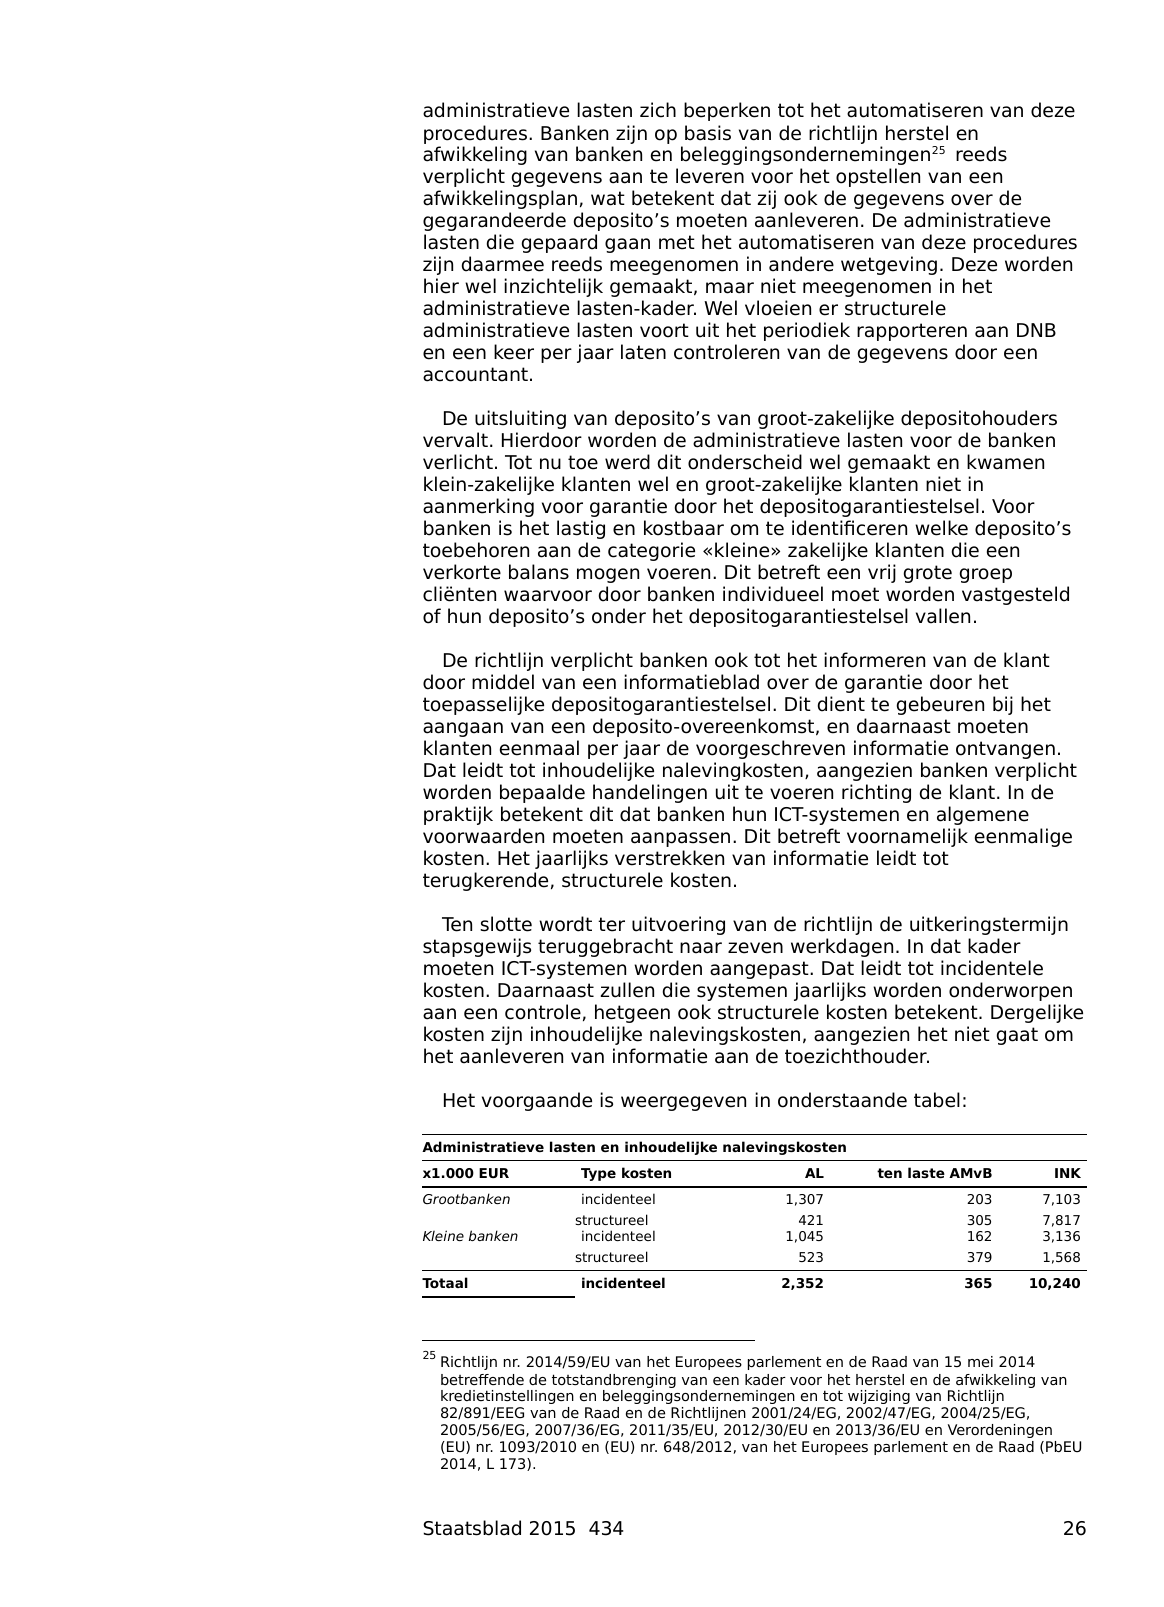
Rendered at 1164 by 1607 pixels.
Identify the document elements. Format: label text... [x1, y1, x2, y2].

text administratieve lasten zich beperken tot het automatiseren van deze procedures. Banken zijn op basis van de richtlijn herstel en afwikkeling van banken en beleggingsondernemingen reeds verplicht gegevens aan te leveren voor het opstellen van een afwikkelingsplan, wat betekent dat zij ook de gegevens over de gegarandeerde deposito’s moeten aanleveren. De administratieve lasten die gepaard gaan met het automatiseren van deze procedures zijn daarmee reeds meegenomen in andere wetgeving. Deze worden hier wel inzichtelijk gemaakt, maar niet meegenomen in het administratieve lasten-kader. Wel vloeien er structurele administratieve lasten voort uit het periodiek rapporteren aan DNB en een keer per jaar laten controleren van de gegevens door een accountant. [422, 100, 1087, 386]
table_cell Kleine banken [422, 1228, 575, 1270]
table_cell incidenteel [575, 1271, 721, 1296]
text Richtlijn nr. 2014/59/EU van het Europees parlement en de Raad van 15 mei 2014 betreffende de totstandbrenging van een kader voor het herstel en de afwikkeling van kredietinstellingen en beleggingsondernemingen en tot wijziging van Richtlijn 82/891/EEG van de Raad en de Richtlijnen 2001/24/EG, 2002/47/EG, 2004/25/EG, 2005/56/EG, 2007/36/EG, 2011/35/EU, 2012/30/EU en 2013/36/EU en Verordeningen (EU) nr. 1093/2010 en (EU) nr. 648/2012, van het Europees parlement en de Raad (PbEU 2014, L 173). [422, 1349, 1087, 1473]
table_cell 10,240 [998, 1271, 1087, 1296]
table_cell INK [998, 1161, 1087, 1186]
table_cell Totaal [422, 1271, 575, 1296]
table_cell AL [721, 1161, 830, 1186]
table_cell ten laste AMvB [830, 1161, 998, 1186]
table_cell incidenteel [575, 1228, 721, 1249]
table_cell incidenteel [575, 1188, 721, 1208]
text De uitsluiting van deposito’s van groot-zakelijke depositohouders vervalt. Hierdoor worden de administratieve lasten voor de banken verlicht. Tot nu toe werd dit onderscheid wel gemaakt en kwamen klein-zakelijke klanten wel en groot-zakelijke klanten niet in aanmerking voor garantie door het depositogarantiestelsel. Voor banken is het lastig en kostbaar om te identificeren welke deposito’s toebehoren aan de categorie «kleine» zakelijke klanten die een verkorte balans mogen voeren. Dit betreft een vrij grote groep cliënten waarvoor door banken individueel moet worden vastgesteld of hun deposito’s onder het depositogarantiestelsel vallen. [422, 408, 1087, 628]
table_cell 1,568 [998, 1249, 1087, 1270]
text Het voorgaande is weergegeven in onderstaande tabel: [422, 1090, 1087, 1112]
table_cell Type kosten [575, 1161, 721, 1186]
table_cell 1,307 [721, 1188, 830, 1208]
text Ten slotte wordt ter uitvoering van de richtlijn de uitkeringstermijn stapsgewijs teruggebracht naar zeven werkdagen. In dat kader moeten ICT-systemen worden aangepast. Dat leidt tot incidentele kosten. Daarnaast zullen die systemen jaarlijks worden onderworpen aan een controle, hetgeen ook structurele kosten betekent. Dergelijke kosten zijn inhoudelijke nalevingskosten, aangezien het niet gaat om het aanleveren van informatie aan de toezichthouder. [422, 914, 1087, 1068]
table_cell 7,817 [998, 1208, 1087, 1228]
table_cell structureel [575, 1208, 721, 1228]
table_cell Grootbanken [422, 1188, 575, 1228]
table_cell 7,103 [998, 1188, 1087, 1208]
table_cell 421 [721, 1208, 830, 1228]
table_cell 3,136 [998, 1228, 1087, 1249]
table_cell 305 [830, 1208, 998, 1228]
table_cell 1,045 [721, 1228, 830, 1249]
table_cell x1.000 EUR [422, 1161, 575, 1186]
table_header Administratieve lasten en inhoudelijke nalevingskosten [422, 1135, 1087, 1160]
table_cell 162 [830, 1228, 998, 1249]
table_cell 2,352 [721, 1271, 830, 1296]
table_cell 365 [830, 1271, 998, 1296]
table_cell structureel [575, 1249, 721, 1270]
text De richtlijn verplicht banken ook tot het informeren van de klant door middel van een informatieblad over de garantie door het toepasselijke depositogarantiestelsel. Dit dient te gebeuren bij het aangaan van een deposito-overeenkomst, en daarnaast moeten klanten eenmaal per jaar de voorgeschreven informatie ontvangen. Dat leidt tot inhoudelijke nalevingkosten, aangezien banken verplicht worden bepaalde handelingen uit te voeren richting de klant. In de praktijk betekent dit dat banken hun ICT-systemen en algemene voorwaarden moeten aanpassen. Dit betreft voornamelijk eenmalige kosten. Het jaarlijks verstrekken van informatie leidt tot terugkerende, structurele kosten. [422, 650, 1087, 892]
table_cell 523 [721, 1249, 830, 1270]
table_cell 203 [830, 1188, 998, 1208]
table_cell 379 [830, 1249, 998, 1270]
